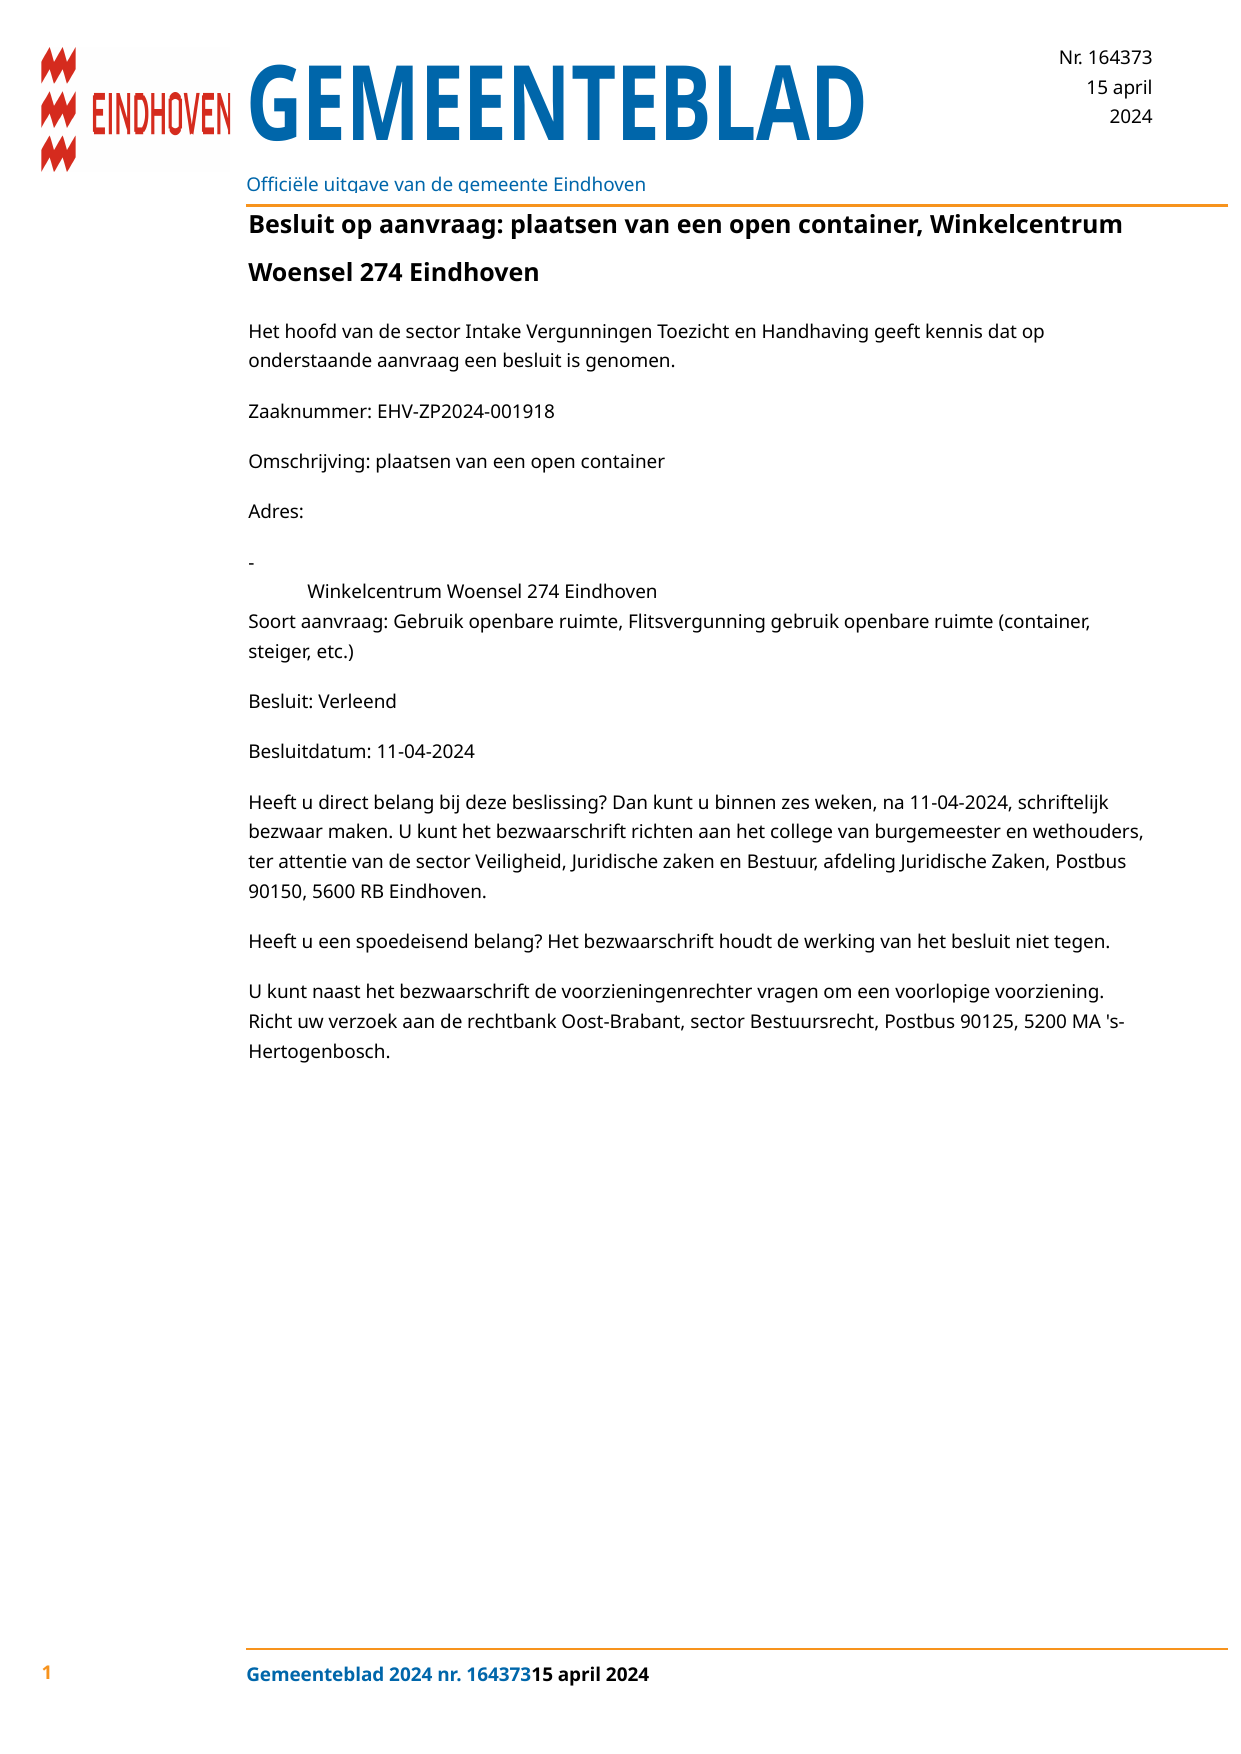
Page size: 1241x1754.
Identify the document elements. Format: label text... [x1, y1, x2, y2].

text Besluit: Verleend [248, 688, 1152, 714]
text Besluit op aanvraag: plaatsen van een open container, Winkelcentrum Woensel 274 Eindhoven [248, 207, 1152, 288]
text Omschrijving: plaatsen van een open container [248, 448, 1152, 474]
list Winkelcentrum Woensel 274 Eindhoven [248, 579, 1152, 604]
text Heeft u een spoedeisend belang? Het bezwaarschrift houdt de werking van het besluit niet tegen. [248, 928, 1152, 954]
text Het hoofd van de sector Intake Vergunningen Toezicht en Handhaving geeft kennis dat op onderstaande aanvraag een besluit is genomen. [248, 318, 1152, 373]
text Zaaknummer: EHV-ZP2024-001918 [248, 398, 1152, 424]
picture [41, 47, 231, 172]
text Besluitdatum: 11-04-2024 [248, 739, 1152, 764]
text Heeft u direct belang bij deze beslissing? Dan kunt u binnen zes weken, na 11-04-2024, schriftelijk bezwaar maken. U kunt het bezwaarschrift richten aan het college van burgemeester en wethouders, ter attentie van de sector Veiligheid, Juridische zaken en Bestuur, afdeling Juridische Zaken, Postbus 90150, 5600 RB Eindhoven. [248, 789, 1152, 904]
text Soort aanvraag: Gebruik openbare ruimte, Flitsvergunning gebruik openbare ruimte (container, steiger, etc.) [248, 608, 1152, 664]
text U kunt naast het bezwaarschrift de voorzieningenrechter vragen om een voorlopige voorziening. Richt uw verzoek aan de rechtbank Oost-Brabant, sector Bestuursrecht, Postbus 90125, 5200 MA 's-Hertogenbosch. [248, 979, 1152, 1064]
text Adres: [248, 499, 1152, 524]
